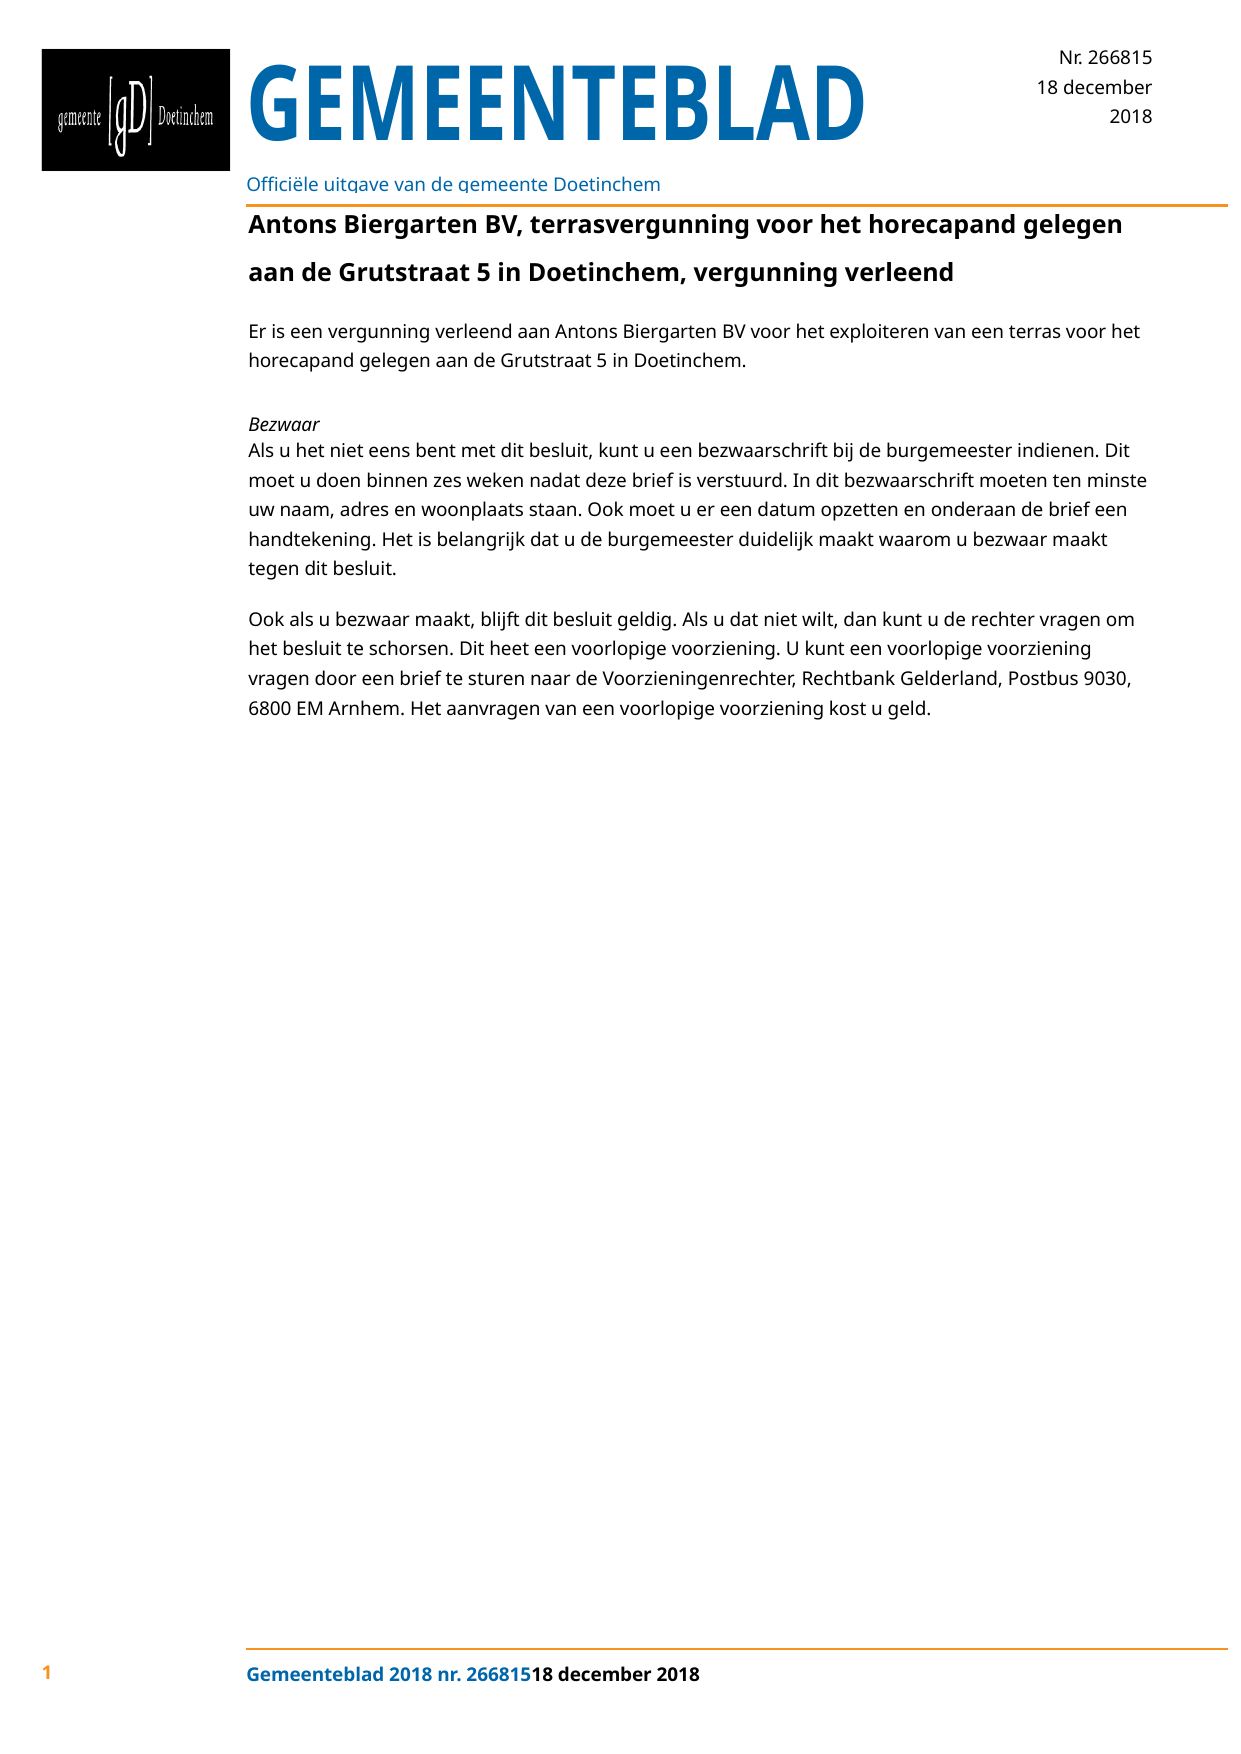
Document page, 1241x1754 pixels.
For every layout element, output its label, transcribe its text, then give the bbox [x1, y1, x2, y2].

text Er is een vergunning verleend aan Antons Biergarten BV voor het exploiteren van een terras voor het horecapand gelegen aan de Grutstraat 5 in Doetinchem. [248, 318, 1152, 373]
picture [41, 47, 231, 172]
text Bezwaar [248, 411, 1152, 437]
text Antons Biergarten BV, terrasvergunning voor het horecapand gelegen aan de Grutstraat 5 in Doetinchem, vergunning verleend [248, 207, 1152, 288]
text Als u het niet eens bent met dit besluit, kunt u een bezwaarschrift bij de burgemeester indienen. Dit moet u doen binnen zes weken nadat deze brief is verstuurd. In dit bezwaarschrift moeten ten minste uw naam, adres en woonplaats staan. Ook moet u er een datum opzetten en onderaan de brief een handtekening. Het is belangrijk dat u de burgemeester duidelijk maakt waarom u bezwaar maakt tegen dit besluit. [248, 437, 1152, 581]
text Ook als u bezwaar maakt, blijft dit besluit geldig. Als u dat niet wilt, dan kunt u de rechter vragen om het besluit te schorsen. Dit heet een voorlopige voorziening. U kunt een voorlopige voorziening vragen door een brief te sturen naar de Voorzieningenrechter, Rechtbank Gelderland, Postbus 9030, 6800 EM Arnhem. Het aanvragen van een voorlopige voorziening kost u geld. [248, 606, 1152, 720]
